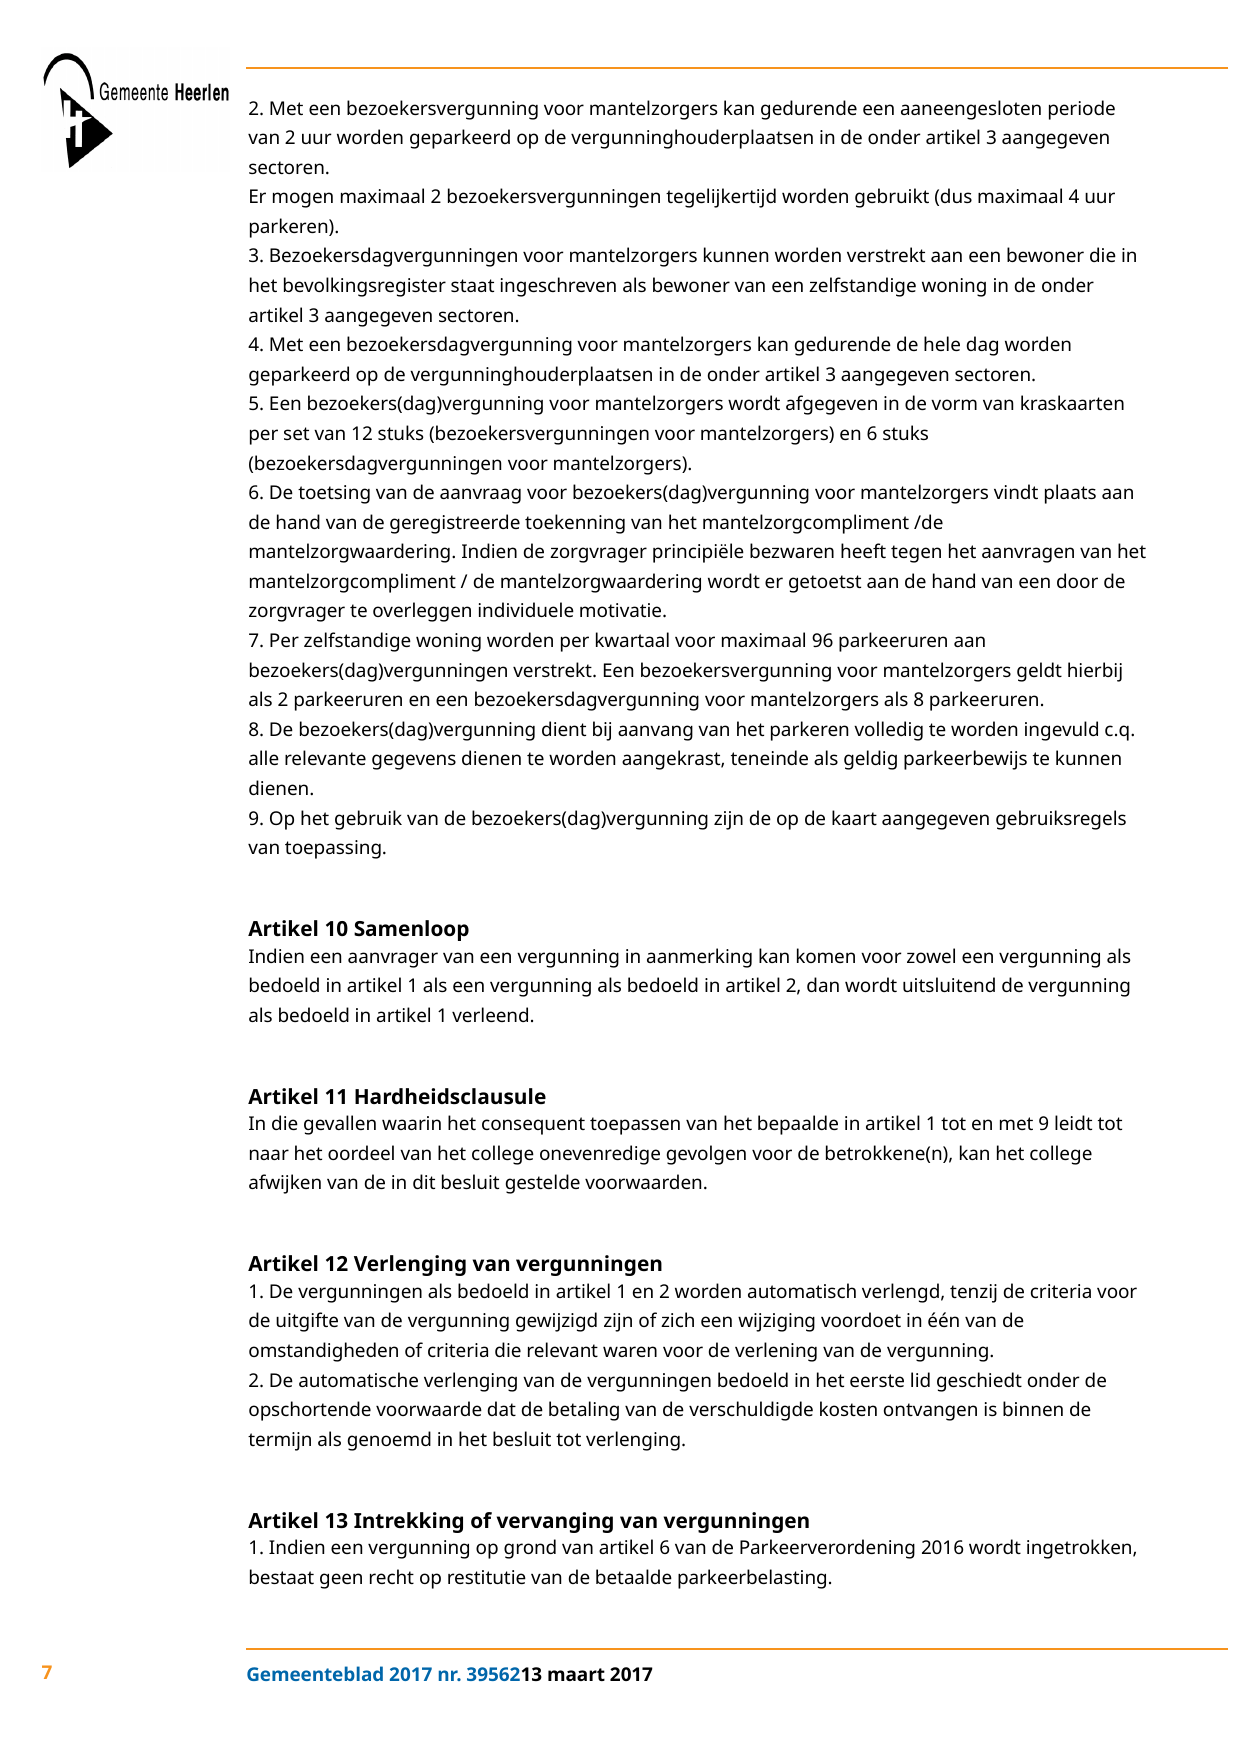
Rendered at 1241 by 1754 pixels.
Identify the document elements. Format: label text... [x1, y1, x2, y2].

text Artikel 11 Hardheidsclausule [248, 1082, 1152, 1110]
text 3. Bezoekersdagvergunningen voor mantelzorgers kunnen worden verstrekt aan een bewoner die in het bevolkingsregister staat ingeschreven als bewoner van een zelfstandige woning in de onder artikel 3 aangegeven sectoren. [248, 243, 1152, 328]
text 4. Met een bezoekersdagvergunning voor mantelzorgers kan gedurende de hele dag worden geparkeerd op de vergunninghouderplaatsen in de onder artikel 3 aangegeven sectoren. [248, 331, 1152, 387]
picture [41, 47, 231, 172]
text 2. De automatische verlenging van de vergunningen bedoeld in het eerste lid geschiedt onder de opschortende voorwaarde dat de betaling van de verschuldigde kosten ontvangen is binnen de termijn als genoemd in het besluit tot verlenging. [248, 1367, 1152, 1452]
text Er mogen maximaal 2 bezoekersvergunningen tegelijkertijd worden gebruikt (dus maximaal 4 uur parkeren). [248, 183, 1152, 239]
text 9. Op het gebruik van de bezoekers(dag)vergunning zijn de op de kaart aangegeven gebruiksregels van toepassing. [248, 805, 1152, 860]
text 5. Een bezoekers(dag)vergunning voor mantelzorgers wordt afgegeven in de vorm van kraskaarten per set van 12 stuks (bezoekersvergunningen voor mantelzorgers) en 6 stuks (bezoekersdagvergunningen voor mantelzorgers). [248, 391, 1152, 476]
text 7. Per zelfstandige woning worden per kwartaal voor maximaal 96 parkeeruren aan bezoekers(dag)vergunningen verstrekt. Een bezoekersvergunning voor mantelzorgers geldt hierbij als 2 parkeeruren en een bezoekersdagvergunning voor mantelzorgers als 8 parkeeruren. [248, 627, 1152, 712]
text In die gevallen waarin het consequent toepassen van het bepaalde in artikel 1 tot en met 9 leidt tot naar het oordeel van het college onevenredige gevolgen voor de betrokkene(n), kan het college afwijken van de in dit besluit gestelde voorwaarden. [248, 1110, 1152, 1195]
text 1. De vergunningen als bedoeld in artikel 1 en 2 worden automatisch verlengd, tenzij de criteria voor de uitgifte van de vergunning gewijzigd zijn of zich een wijziging voordoet in één van de omstandigheden of criteria die relevant waren voor de verlening van de vergunning. [248, 1278, 1152, 1363]
text Indien een aanvrager van een vergunning in aanmerking kan komen voor zowel een vergunning als bedoeld in artikel 1 als een vergunning als bedoeld in artikel 2, dan wordt uitsluitend de vergunning als bedoeld in artikel 1 verleend. [248, 943, 1152, 1028]
text 1. Indien een vergunning op grond van artikel 6 van de Parkeerverordening 2016 wordt ingetrokken, bestaat geen recht op restitutie van de betaalde parkeerbelasting. [248, 1534, 1152, 1590]
text Artikel 10 Samenloop [248, 914, 1152, 943]
text 8. De bezoekers(dag)vergunning dient bij aanvang van het parkeren volledig te worden ingevuld c.q. alle relevante gegevens dienen te worden aangekrast, teneinde als geldig parkeerbewijs te kunnen dienen. [248, 716, 1152, 801]
text 2. Met een bezoekersvergunning voor mantelzorgers kan gedurende een aaneengesloten periode van 2 uur worden geparkeerd op de vergunninghouderplaatsen in de onder artikel 3 aangegeven sectoren. [248, 95, 1152, 180]
text 6. De toetsing van de aanvraag voor bezoekers(dag)vergunning voor mantelzorgers vindt plaats aan de hand van de geregistreerde toekenning van het mantelzorgcompliment /de mantelzorgwaardering. Indien de zorgvrager principiële bezwaren heeft tegen het aanvragen van het mantelzorgcompliment / de mantelzorgwaardering wordt er getoetst aan de hand van een door de zorgvrager te overleggen individuele motivatie. [248, 479, 1152, 623]
text Artikel 12 Verlenging van vergunningen [248, 1249, 1152, 1278]
text Artikel 13 Intrekking of vervanging van vergunningen [248, 1506, 1152, 1534]
